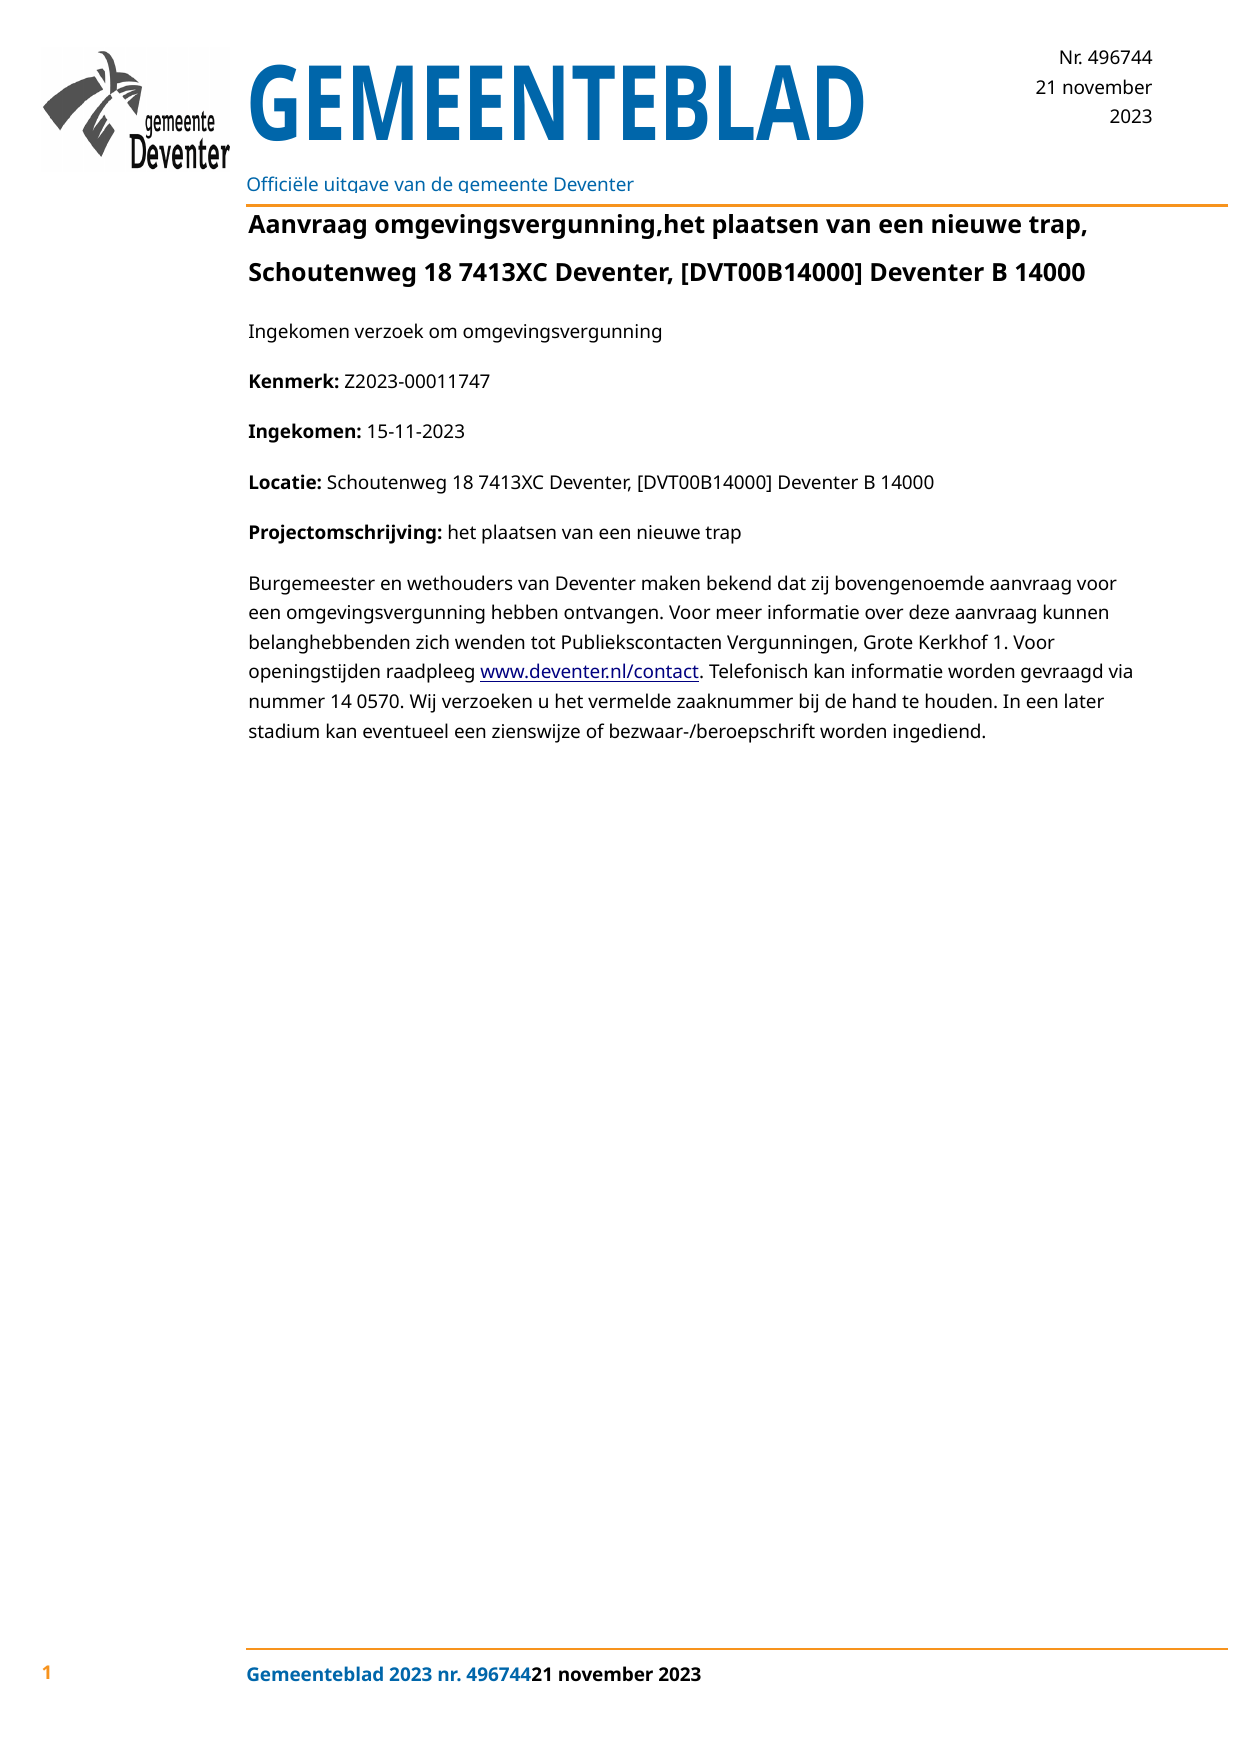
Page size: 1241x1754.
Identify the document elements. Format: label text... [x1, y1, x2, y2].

text Aanvraag omgevingsvergunning,het plaatsen van een nieuwe trap, Schoutenweg 18 7413XC Deventer, [DVT00B14000] Deventer B 14000 [248, 207, 1152, 288]
text Kenmerk: Z2023-00011747 [248, 368, 1152, 394]
text Ingekomen verzoek om omgevingsvergunning [248, 318, 1152, 344]
text Burgemeester en wethouders van Deventer maken bekend dat zij bovengenoemde aanvraag voor een omgevingsvergunning hebben ontvangen. Voor meer informatie over deze aanvraag kunnen belanghebbenden zich wenden tot Publiekscontacten Vergunningen, Grote Kerkhof 1. Voor openingstijden raadpleeg www.deventer.nl/contact. Telefonisch kan informatie worden gevraagd via nummer 14 0570. Wij verzoeken u het vermelde zaaknummer bij de hand te houden. In een later stadium kan eventueel een zienswijze of bezwaar-/beroepschrift worden ingediend. [248, 570, 1152, 744]
picture [41, 47, 231, 172]
text Ingekomen: 15-11-2023 [248, 419, 1152, 444]
text Projectomschrijving: het plaatsen van een nieuwe trap [248, 519, 1152, 545]
text Locatie: Schoutenweg 18 7413XC Deventer, [DVT00B14000] Deventer B 14000 [248, 469, 1152, 495]
